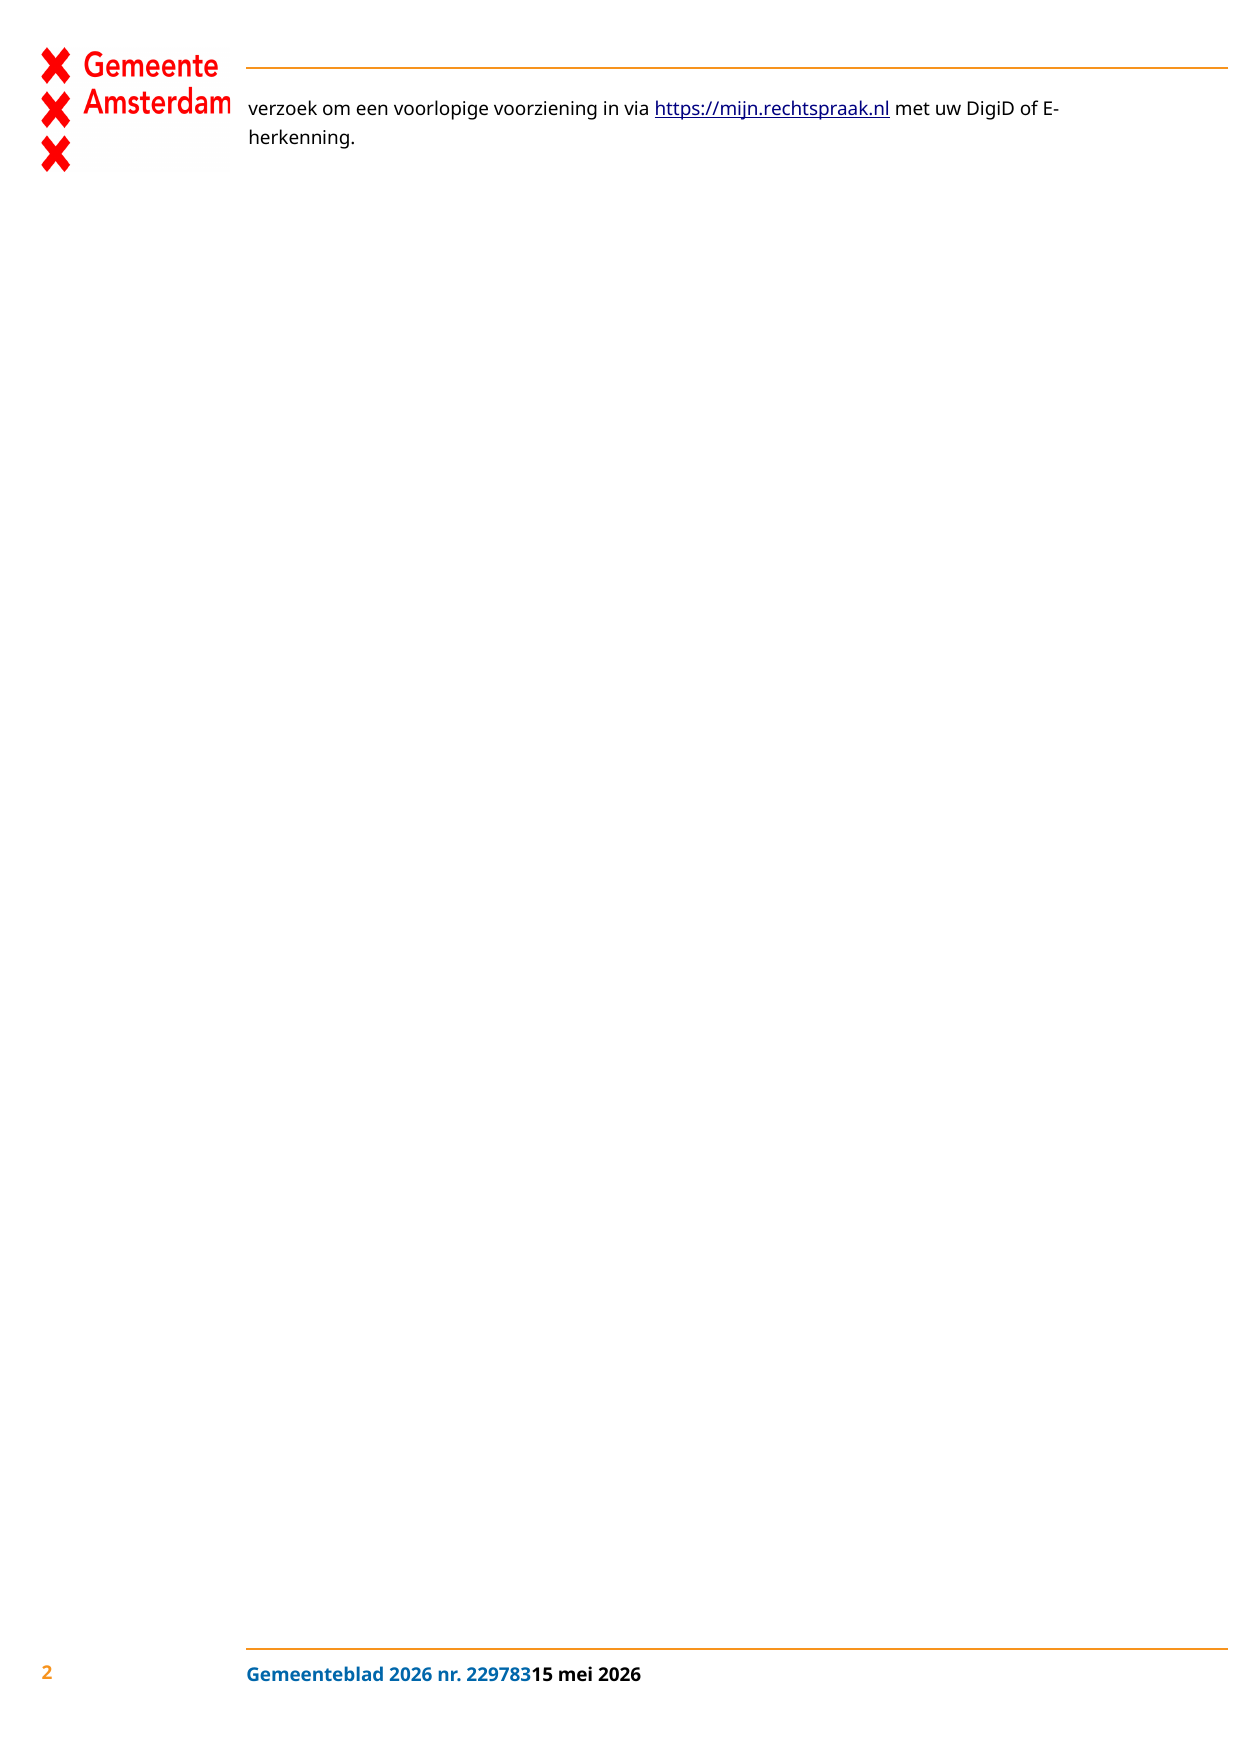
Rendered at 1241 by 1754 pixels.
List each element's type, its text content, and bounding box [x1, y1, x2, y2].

text verzoek om een voorlopige voorziening in via https://mijn.rechtspraak.nl met uw DigiD of E-herkenning. [248, 95, 1152, 150]
picture [41, 47, 231, 172]
